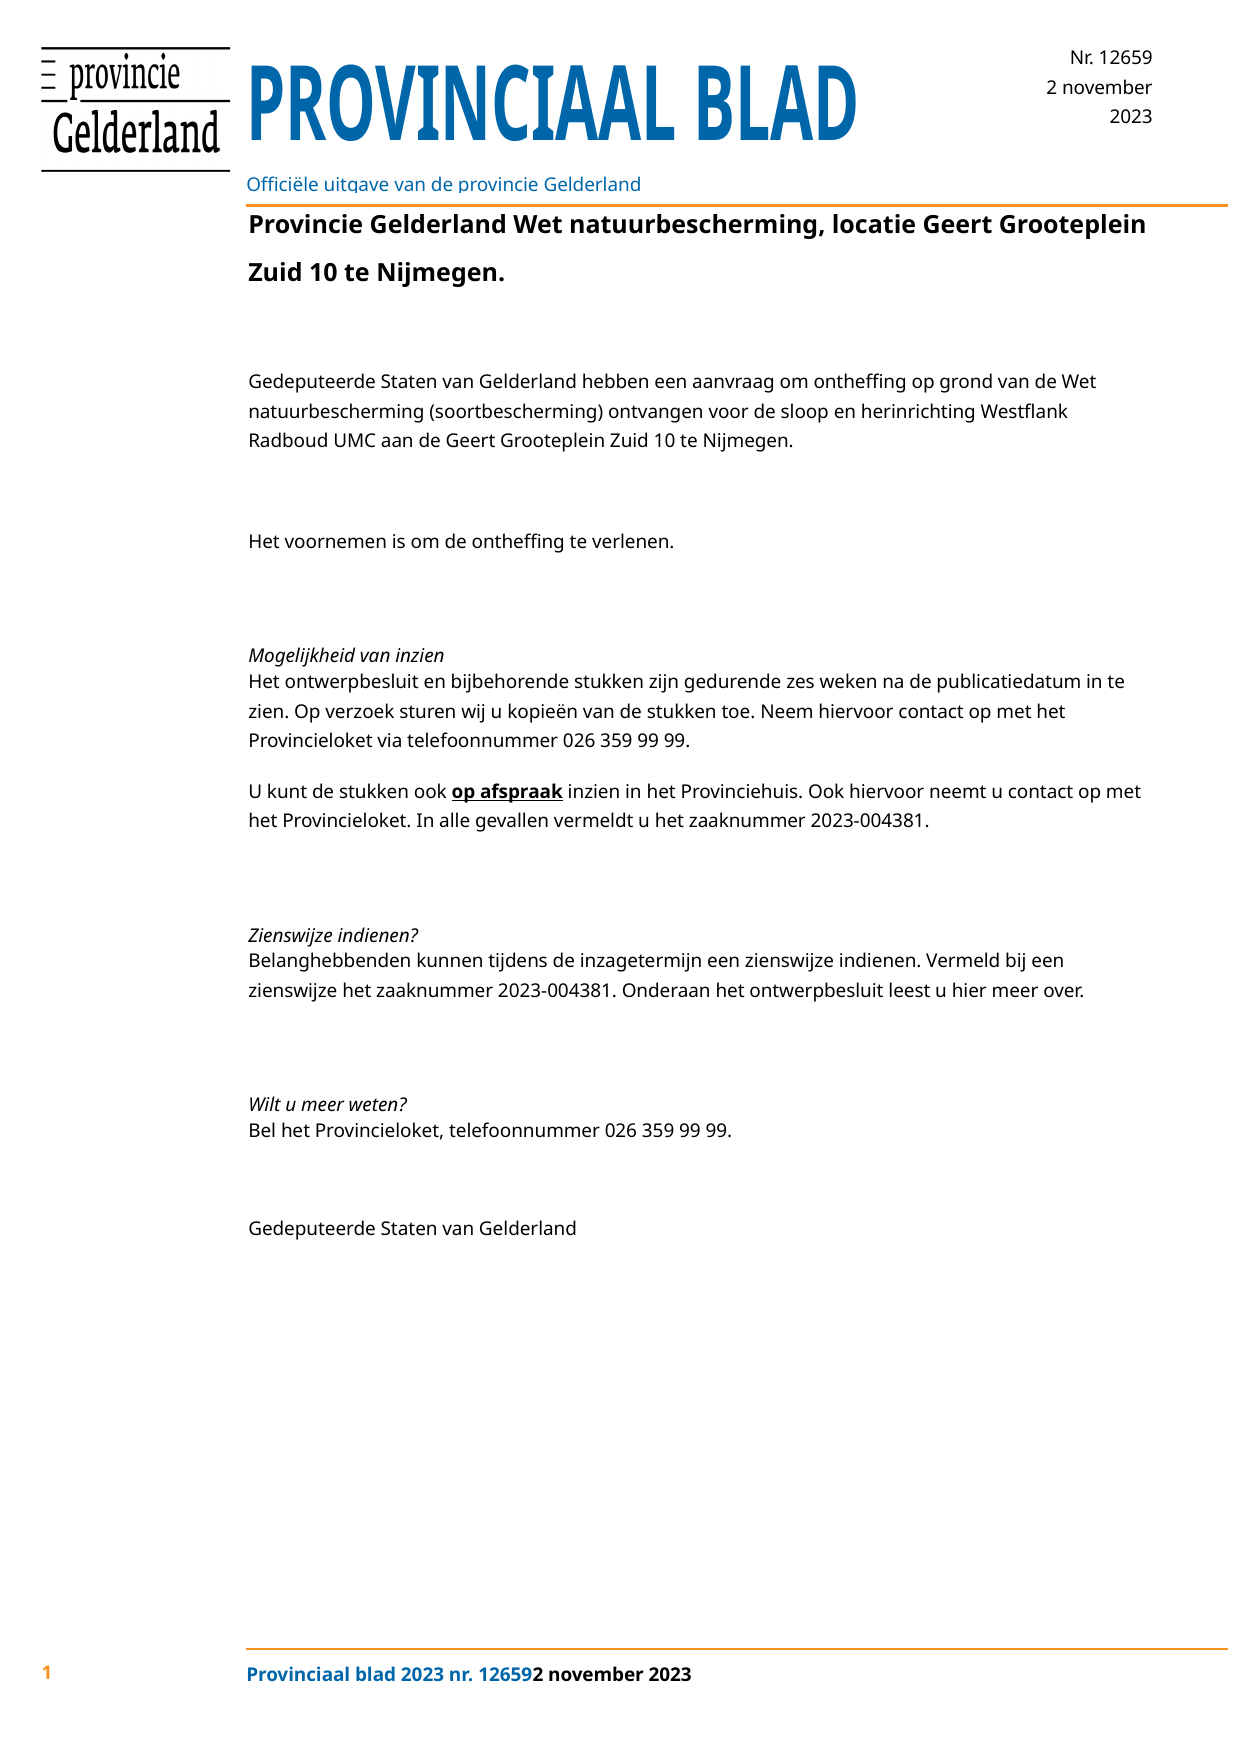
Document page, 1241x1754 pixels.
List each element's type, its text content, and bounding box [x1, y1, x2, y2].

text Zienswijze indienen? [248, 922, 1152, 948]
text Bel het Provincieloket, telefoonnummer 026 359 99 99. [248, 1117, 1152, 1143]
text Mogelijkheid van inzien [248, 643, 1152, 668]
text Wilt u meer weten? [248, 1092, 1152, 1117]
text Gedeputeerde Staten van Gelderland hebben een aanvraag om ontheffing op grond van de Wet natuurbescherming (soortbescherming) ontvangen voor de sloop en herinrichting Westflank Radboud UMC aan de Geert Grooteplein Zuid 10 te Nijmegen. [248, 368, 1152, 453]
text U kunt de stukken ook op afspraak inzien in het Provinciehuis. Ook hiervoor neemt u contact op met het Provincieloket. In alle gevallen vermeldt u het zaaknummer 2023-004381. [248, 778, 1152, 833]
text Provincie Gelderland Wet natuurbescherming, locatie Geert Grooteplein Zuid 10 te Nijmegen. [248, 207, 1152, 288]
text Belanghebbenden kunnen tijdens de inzagetermijn een zienswijze indienen. Vermeld bij een zienswijze het zaaknummer 2023-004381. Onderaan het ontwerpbesluit leest u hier meer over. [248, 948, 1152, 1003]
text Gedeputeerde Staten van Gelderland [248, 1216, 1152, 1241]
text Het voornemen is om de ontheffing te verlenen. [248, 528, 1152, 554]
picture [41, 47, 231, 172]
text Het ontwerpbesluit en bijbehorende stukken zijn gedurende zes weken na de publicatiedatum in te zien. Op verzoek sturen wij u kopieën van de stukken toe. Neem hiervoor contact op met het Provincieloket via telefoonnummer 026 359 99 99. [248, 668, 1152, 753]
